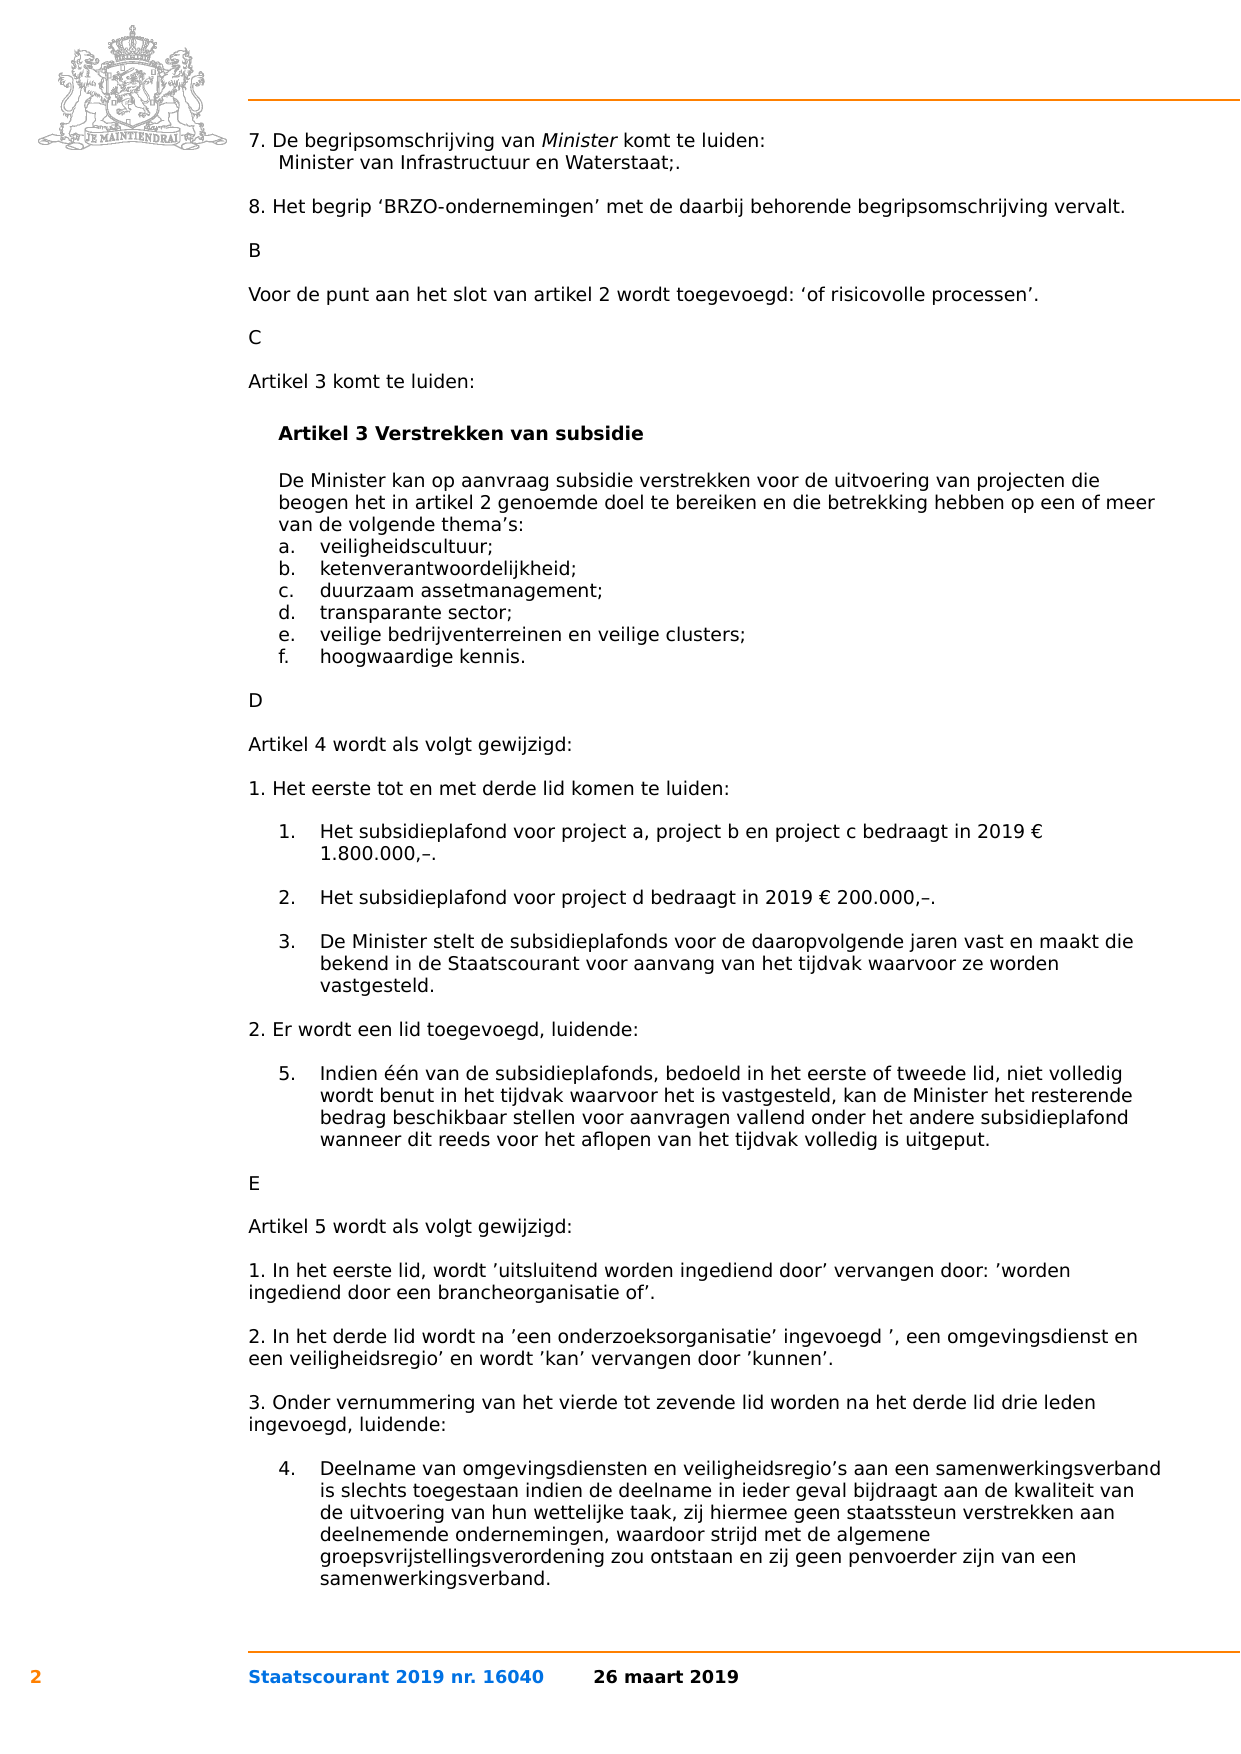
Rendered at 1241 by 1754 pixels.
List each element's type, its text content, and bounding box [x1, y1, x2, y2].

picture [38, 25, 227, 150]
text 1. Het eerste tot en met derde lid komen te luiden: [248, 777, 1163, 799]
text c. duurzaam assetmanagement; [278, 580, 1163, 602]
text 7. De begripsomschrijving van Minister komt te luiden: [248, 130, 1163, 152]
text Minister van Infrastructuur en Waterstaat;. [278, 152, 1163, 174]
text De Minister kan op aanvraag subsidie verstrekken voor de uitvoering van projecten die beogen het in artikel 2 genoemde doel te bereiken en die betrekking hebben op een of meer van de volgende thema’s: [278, 470, 1163, 536]
text Artikel 4 wordt als volgt gewijzigd: [248, 734, 1163, 756]
subtitle Artikel 3 Verstrekken van subsidie [278, 423, 1163, 445]
text 2. Er wordt een lid toegevoegd, luidende: [248, 1019, 1163, 1041]
text Voor de punt aan het slot van artikel 2 wordt toegevoegd: ‘of risicovolle processen’. [248, 283, 1163, 305]
text 2. In het derde lid wordt na ’een onderzoeksorganisatie’ ingevoegd ’, een omgevingsdienst en een veiligheidsregio’ en wordt ’kan’ vervangen door ’kunnen’. [248, 1326, 1163, 1370]
text d. transparante sector; [278, 602, 1163, 624]
text B [248, 239, 1163, 262]
text 2. Het subsidieplafond voor project d bedraagt in 2019 € 200.000,–. [278, 887, 1163, 909]
text 4. Deelname van omgevingsdiensten en veiligheidsregio’s aan een samenwerkingsverband is slechts toegestaan indien de deelname in ieder geval bijdraagt aan de kwaliteit van de uitvoering van hun wettelijke taak, zij hiermee geen staatssteun verstrekken aan deelnemende ondernemingen, waardoor strijd met de algemene groepsvrijstellingsverordening zou ontstaan en zij geen penvoerder zijn van een samenwerkingsverband. [278, 1458, 1163, 1589]
text e. veilige bedrijventerreinen en veilige clusters; [278, 624, 1163, 646]
text 1. Het subsidieplafond voor project a, project b en project c bedraagt in 2019 € 1.800.000,–. [278, 821, 1163, 865]
text Artikel 3 komt te luiden: [248, 371, 1163, 393]
text E [248, 1172, 1163, 1194]
text a. veiligheidscultuur; [278, 536, 1163, 558]
text Artikel 5 wordt als volgt gewijzigd: [248, 1216, 1163, 1238]
text C [248, 327, 1163, 349]
text 5. Indien één van de subsidieplafonds, bedoeld in het eerste of tweede lid, niet volledig wordt benut in het tijdvak waarvoor het is vastgesteld, kan de Minister het resterende bedrag beschikbaar stellen voor aanvragen vallend onder het andere subsidieplafond wanneer dit reeds voor het aflopen van het tijdvak volledig is uitgeput. [278, 1063, 1163, 1151]
text 8. Het begrip ‘BRZO-ondernemingen’ met de daarbij behorende begripsomschrijving vervalt. [248, 196, 1163, 218]
text 3. De Minister stelt de subsidieplafonds voor de daaropvolgende jaren vast en maakt die bekend in de Staatscourant voor aanvang van het tijdvak waarvoor ze worden vastgesteld. [278, 931, 1163, 997]
text 1. In het eerste lid, wordt ’uitsluitend worden ingediend door’ vervangen door: ’worden ingediend door een brancheorganisatie of’. [248, 1260, 1163, 1304]
text 3. Onder vernummering van het vierde tot zevende lid worden na het derde lid drie leden ingevoegd, luidende: [248, 1392, 1163, 1436]
text D [248, 690, 1163, 712]
text f. hoogwaardige kennis. [278, 646, 1163, 668]
text b. ketenverantwoordelijkheid; [278, 558, 1163, 580]
